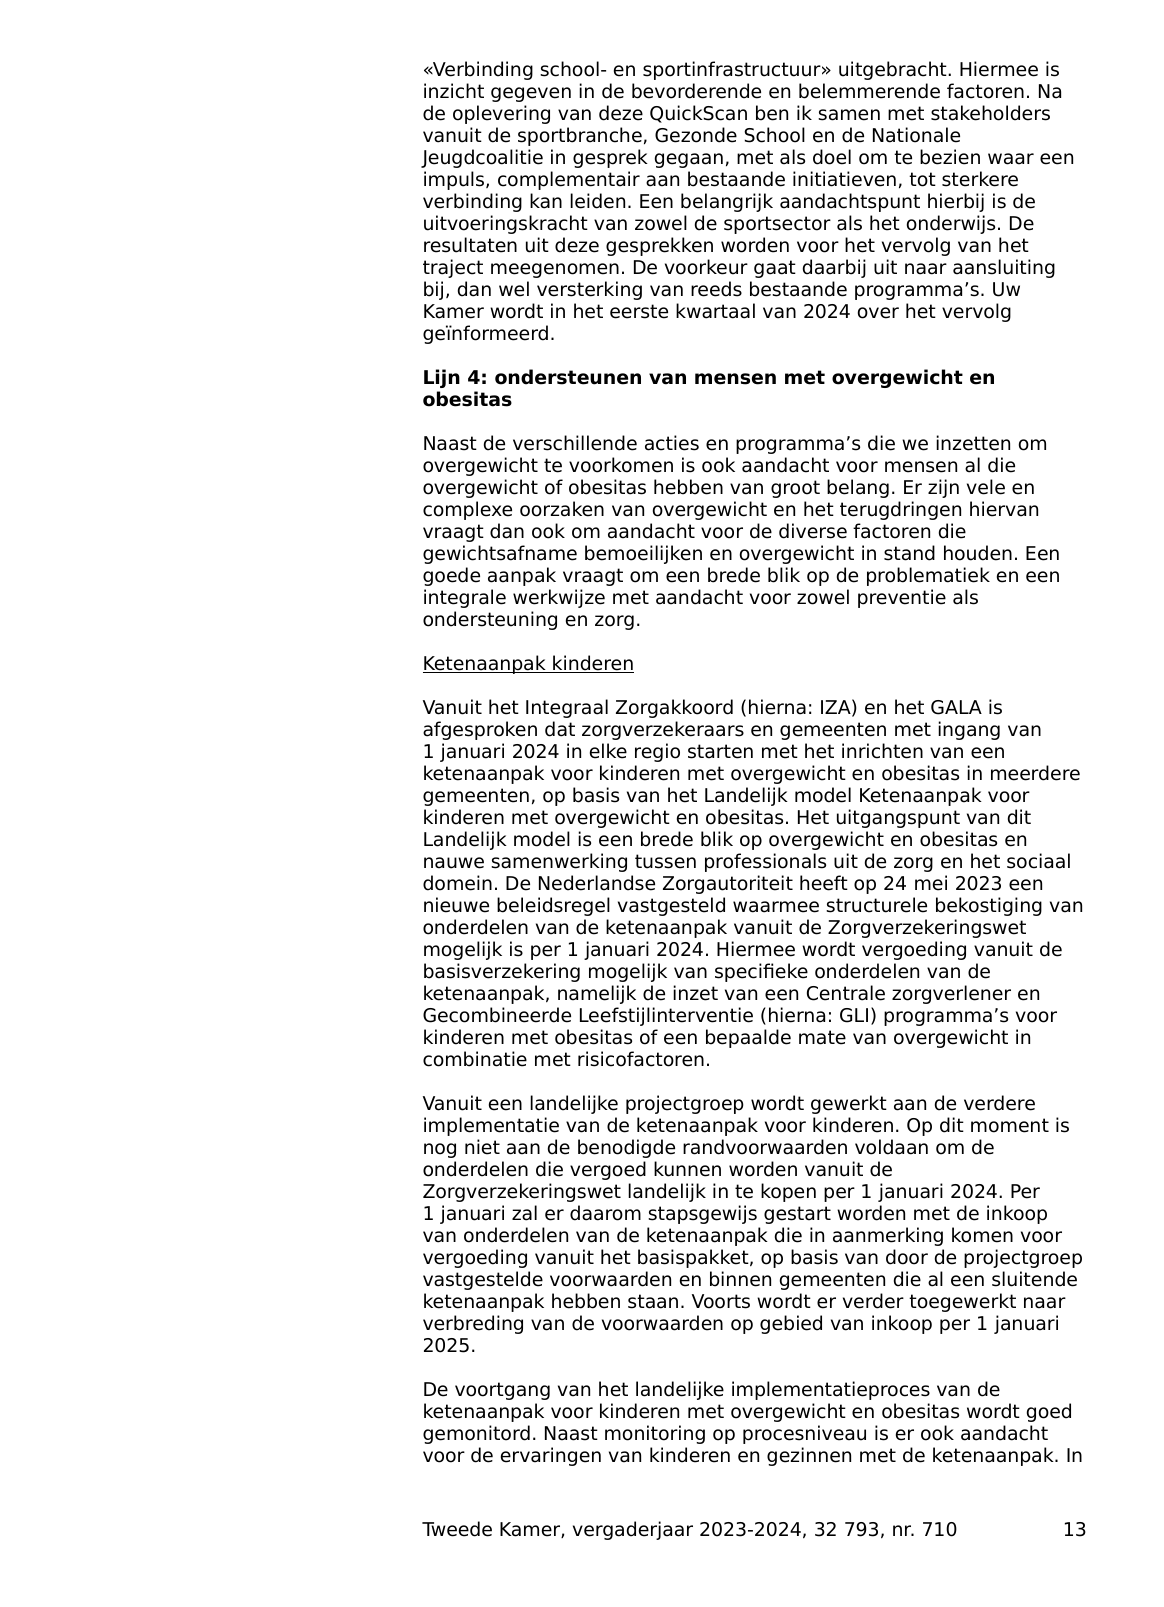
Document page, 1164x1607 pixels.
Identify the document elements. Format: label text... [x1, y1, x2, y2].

subtitle Lijn 4: ondersteunen van mensen met overgewicht en obesitas [422, 367, 1087, 411]
text Vanuit het Integraal Zorgakkoord (hierna: IZA) en het GALA is afgesproken dat zorgverzekeraars en gemeenten met ingang van 1 januari 2024 in elke regio starten met het inrichten van een ketenaanpak voor kinderen met overgewicht en obesitas in meerdere gemeenten, op basis van het Landelijk model Ketenaanpak voor kinderen met overgewicht en obesitas. Het uitgangspunt van dit Landelijk model is een brede blik op overgewicht en obesitas en nauwe samenwerking tussen professionals uit de zorg en het sociaal domein. De Nederlandse Zorgautoriteit heeft op 24 mei 2023 een nieuwe beleidsregel vastgesteld waarmee structurele bekostiging van onderdelen van de ketenaanpak vanuit de Zorgverzekeringswet mogelijk is per 1 januari 2024. Hiermee wordt vergoeding vanuit de basisverzekering mogelijk van specifieke onderdelen van de ketenaanpak, namelijk de inzet van een Centrale zorgverlener en Gecombineerde Leefstijlinterventie (hierna: GLI) programma’s voor kinderen met obesitas of een bepaalde mate van overgewicht in combinatie met risicofactoren. [422, 697, 1087, 1071]
text Vanuit een landelijke projectgroep wordt gewerkt aan de verdere implementatie van de ketenaanpak voor kinderen. Op dit moment is nog niet aan de benodigde randvoorwaarden voldaan om de onderdelen die vergoed kunnen worden vanuit de Zorgverzekeringswet landelijk in te kopen per 1 januari 2024. Per 1 januari zal er daarom stapsgewijs gestart worden met de inkoop van onderdelen van de ketenaanpak die in aanmerking komen voor vergoeding vanuit het basispakket, op basis van door de projectgroep vastgestelde voorwaarden en binnen gemeenten die al een sluitende ketenaanpak hebben staan. Voorts wordt er verder toegewerkt naar verbreding van de voorwaarden op gebied van inkoop per 1 januari 2025. [422, 1093, 1087, 1357]
text De voortgang van het landelijke implementatieproces van de ketenaanpak voor kinderen met overgewicht en obesitas wordt goed gemonitord. Naast monitoring op procesniveau is er ook aandacht voor de ervaringen van kinderen en gezinnen met de ketenaanpak. In [422, 1379, 1087, 1467]
text Naast de verschillende acties en programma’s die we inzetten om overgewicht te voorkomen is ook aandacht voor mensen al die overgewicht of obesitas hebben van groot belang. Er zijn vele en complexe oorzaken van overgewicht en het terugdringen hiervan vraagt dan ook om aandacht voor de diverse factoren die gewichtsafname bemoeilijken en overgewicht in stand houden. Een goede aanpak vraagt om een brede blik op de problematiek en een integrale werkwijze met aandacht voor zowel preventie als ondersteuning en zorg. [422, 433, 1087, 631]
text «Verbinding school- en sportinfrastructuur» uitgebracht. Hiermee is inzicht gegeven in de bevorderende en belemmerende factoren. Na de oplevering van deze QuickScan ben ik samen met stakeholders vanuit de sportbranche, Gezonde School en de Nationale Jeugdcoalitie in gesprek gegaan, met als doel om te bezien waar een impuls, complementair aan bestaande initiatieven, tot sterkere verbinding kan leiden. Een belangrijk aandachtspunt hierbij is de uitvoeringskracht van zowel de sportsector als het onderwijs. De resultaten uit deze gesprekken worden voor het vervolg van het traject meegenomen. De voorkeur gaat daarbij uit naar aansluiting bij, dan wel versterking van reeds bestaande programma’s. Uw Kamer wordt in het eerste kwartaal van 2024 over het vervolg geïnformeerd. [422, 59, 1087, 345]
subtitle Ketenaanpak kinderen [422, 653, 1087, 675]
